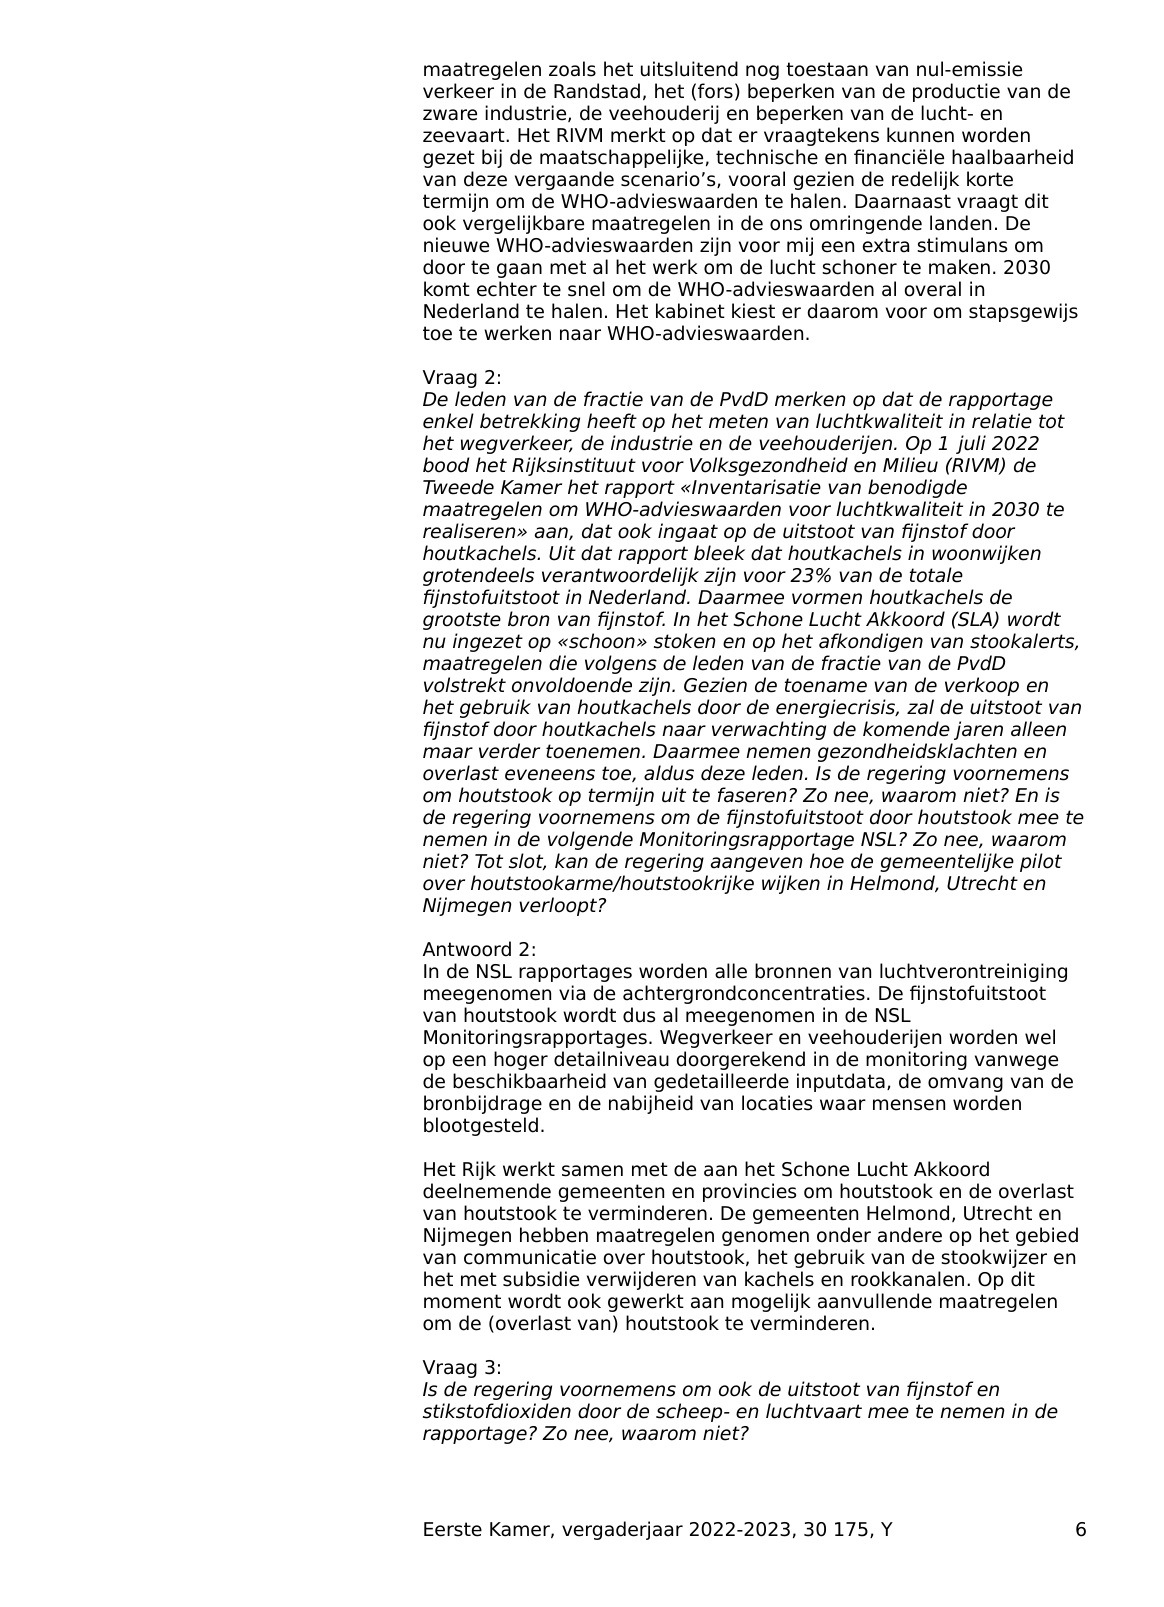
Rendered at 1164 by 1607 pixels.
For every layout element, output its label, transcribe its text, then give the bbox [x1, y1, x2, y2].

text Het Rijk werkt samen met de aan het Schone Lucht Akkoord deelnemende gemeenten en provincies om houtstook en de overlast van houtstook te verminderen. De gemeenten Helmond, Utrecht en Nijmegen hebben maatregelen genomen onder andere op het gebied van communicatie over houtstook, het gebruik van de stookwijzer en het met subsidie verwijderen van kachels en rookkanalen. Op dit moment wordt ook gewerkt aan mogelijk aanvullende maatregelen om de (overlast van) houtstook te verminderen. [422, 1159, 1087, 1334]
text Vraag 3: [422, 1357, 1087, 1379]
text De leden van de fractie van de PvdD merken op dat de rapportage enkel betrekking heeft op het meten van luchtkwaliteit in relatie tot het wegverkeer, de industrie en de veehouderijen. Op 1 juli 2022 bood het Rijksinstituut voor Volksgezondheid en Milieu (RIVM) de Tweede Kamer het rapport «Inventarisatie van benodigde maatregelen om WHO-advieswaarden voor luchtkwaliteit in 2030 te realiseren» aan, dat ook ingaat op de uitstoot van fijnstof door houtkachels. Uit dat rapport bleek dat houtkachels in woonwijken grotendeels verantwoordelijk zijn voor 23% van de totale fijnstofuitstoot in Nederland. Daarmee vormen houtkachels de grootste bron van fijnstof. In het Schone Lucht Akkoord (SLA) wordt nu ingezet op «schoon» stoken en op het afkondigen van stookalerts, maatregelen die volgens de leden van de fractie van de PvdD volstrekt onvoldoende zijn. Gezien de toename van de verkoop en het gebruik van houtkachels door de energiecrisis, zal de uitstoot van fijnstof door houtkachels naar verwachting de komende jaren alleen maar verder toenemen. Daarmee nemen gezondheidsklachten en overlast eveneens toe, aldus deze leden. Is de regering voornemens om houtstook op termijn uit te faseren? Zo nee, waarom niet? En is de regering voornemens om de fijnstofuitstoot door houtstook mee te nemen in de volgende Monitoringsrapportage NSL? Zo nee, waarom niet? Tot slot, kan de regering aangeven hoe de gemeentelijke pilot over houtstookarme/houtstookrijke wijken in Helmond, Utrecht en Nijmegen verloopt? [422, 389, 1087, 916]
text Is de regering voornemens om ook de uitstoot van fijnstof en stikstofdioxiden door de scheep- en luchtvaart mee te nemen in de rapportage? Zo nee, waarom niet? [422, 1379, 1087, 1444]
text Vraag 2: [422, 367, 1087, 389]
text maatregelen zoals het uitsluitend nog toestaan van nul-emissie verkeer in de Randstad, het (fors) beperken van de productie van de zware industrie, de veehouderij en beperken van de lucht- en zeevaart. Het RIVM merkt op dat er vraagtekens kunnen worden gezet bij de maatschappelijke, technische en financiële haalbaarheid van deze vergaande scenario’s, vooral gezien de redelijk korte termijn om de WHO-advieswaarden te halen. Daarnaast vraagt dit ook vergelijkbare maatregelen in de ons omringende landen. De nieuwe WHO-advieswaarden zijn voor mij een extra stimulans om door te gaan met al het werk om de lucht schoner te maken. 2030 komt echter te snel om de WHO-advieswaarden al overal in Nederland te halen. Het kabinet kiest er daarom voor om stapsgewijs toe te werken naar WHO-advieswaarden. [422, 59, 1087, 345]
text Antwoord 2: [422, 939, 1087, 961]
text In de NSL rapportages worden alle bronnen van luchtverontreiniging meegenomen via de achtergrondconcentraties. De fijnstofuitstoot van houtstook wordt dus al meegenomen in de NSL Monitoringsrapportages. Wegverkeer en veehouderijen worden wel op een hoger detailniveau doorgerekend in de monitoring vanwege de beschikbaarheid van gedetailleerde inputdata, de omvang van de bronbijdrage en de nabijheid van locaties waar mensen worden blootgesteld. [422, 961, 1087, 1136]
